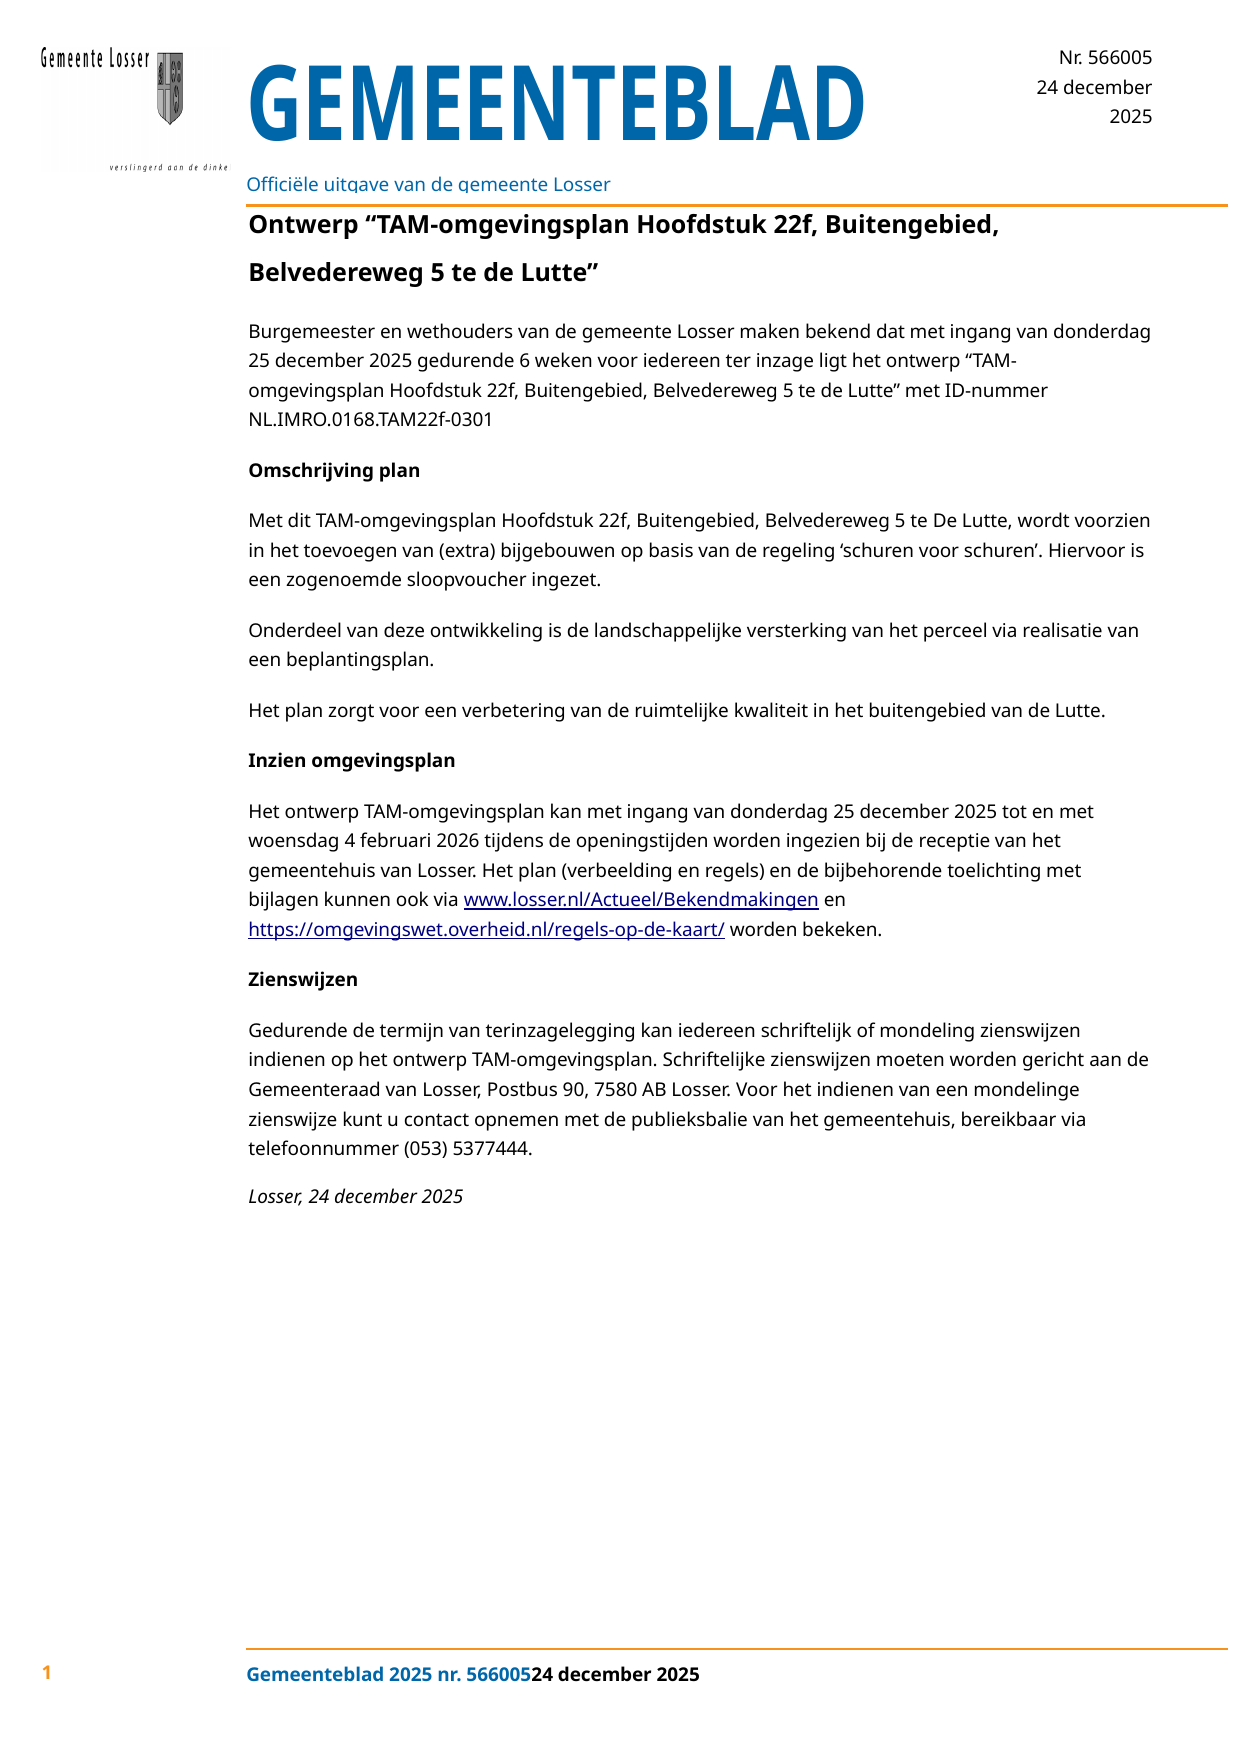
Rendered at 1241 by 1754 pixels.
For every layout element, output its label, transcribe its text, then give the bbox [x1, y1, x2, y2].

text Zienswijzen [248, 967, 1152, 992]
text Gedurende de termijn van terinzagelegging kan iedereen schriftelijk of mondeling zienswijzen indienen op het ontwerp TAM-omgevingsplan. Schriftelijke zienswijzen moeten worden gericht aan de Gemeenteraad van Losser, Postbus 90, 7580 AB Losser. Voor het indienen van een mondelinge zienswijze kunt u contact opnemen met de publieksbalie van het gemeentehuis, bereikbaar via telefoonnummer (053) 5377444. [248, 1017, 1152, 1161]
text Met dit TAM-omgevingsplan Hoofdstuk 22f, Buitengebied, Belvedereweg 5 te De Lutte, wordt voorzien in het toevoegen van (extra) bijgebouwen op basis van de regeling ‘schuren voor schuren’. Hiervoor is een zogenoemde sloopvoucher ingezet. [248, 507, 1152, 592]
text Omschrijving plan [248, 457, 1152, 483]
text Burgemeester en wethouders van de gemeente Losser maken bekend dat met ingang van donderdag 25 december 2025 gedurende 6 weken voor iedereen ter inzage ligt het ontwerp “TAM-omgevingsplan Hoofdstuk 22f, Buitengebied, Belvedereweg 5 te de Lutte” met ID-nummer NL.IMRO.0168.TAM22f-0301 [248, 318, 1152, 432]
text Losser, 24 december 2025 [248, 1183, 1152, 1209]
text Ontwerp “TAM-omgevingsplan Hoofdstuk 22f, Buitengebied, Belvedereweg 5 te de Lutte” [248, 207, 1152, 288]
text Het ontwerp TAM-omgevingsplan kan met ingang van donderdag 25 december 2025 tot en met woensdag 4 februari 2026 tijdens de openingstijden worden ingezien bij de receptie van het gemeentehuis van Losser. Het plan (verbeelding en regels) en de bijbehorende toelichting met bijlagen kunnen ook via www.losser.nl/Actueel/Bekendmakingen en https://omgevingswet.overheid.nl/regels-op-de-kaart/ worden bekeken. [248, 798, 1152, 942]
text Inzien omgevingsplan [248, 747, 1152, 773]
text Onderdeel van deze ontwikkeling is de landschappelijke versterking van het perceel via realisatie van een beplantingsplan. [248, 617, 1152, 672]
picture [41, 47, 231, 172]
text Het plan zorgt voor een verbetering van de ruimtelijke kwaliteit in het buitengebied van de Lutte. [248, 697, 1152, 723]
